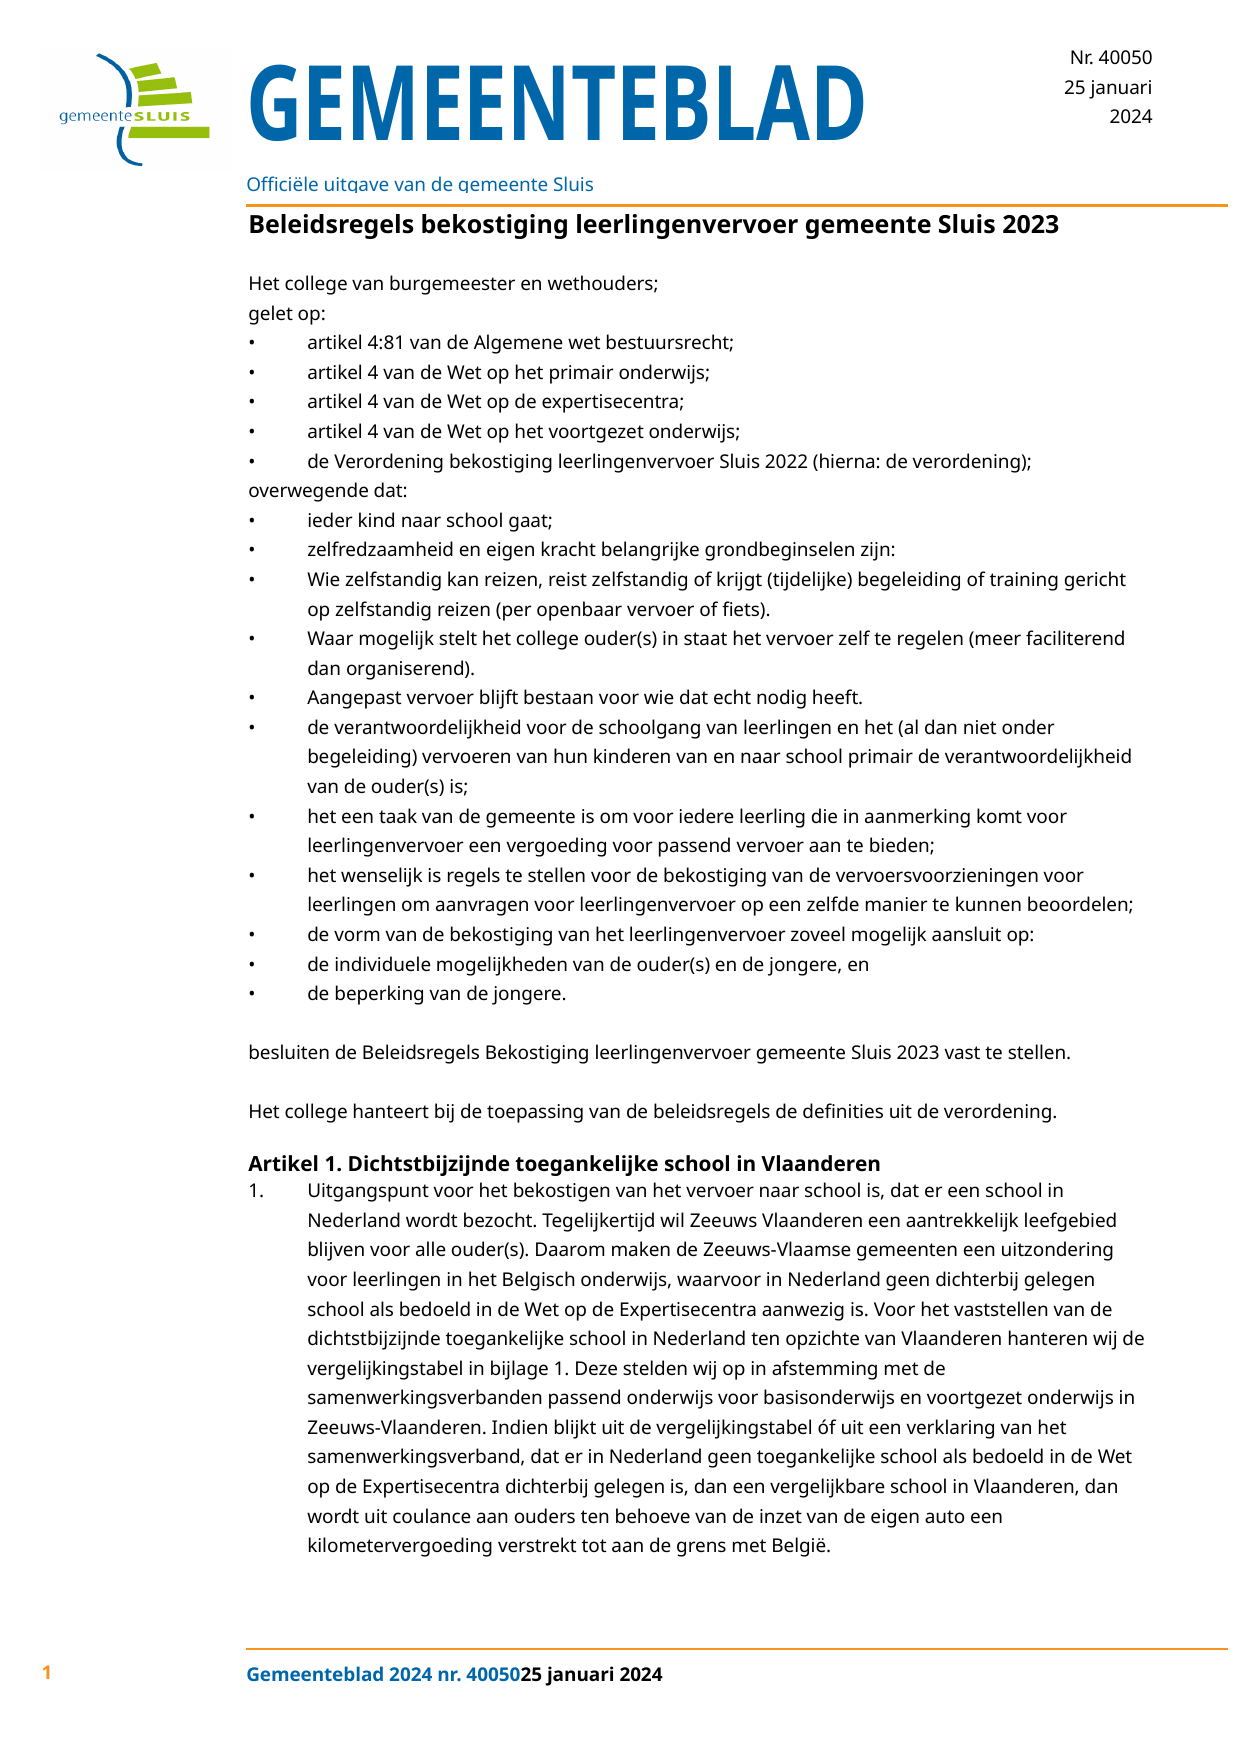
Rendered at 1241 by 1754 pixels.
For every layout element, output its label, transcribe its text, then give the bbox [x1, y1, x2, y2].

list de verantwoordelijkheid voor de schoolgang van leerlingen en het (al dan niet onder begeleiding) vervoeren van hun kinderen van en naar school primair de verantwoordelijkheid van de ouder(s) is; [248, 714, 1152, 799]
text gelet op: [248, 300, 1152, 326]
list de vorm van de bekostiging van het leerlingenvervoer zoveel mogelijk aansluit op: [248, 921, 1152, 947]
text Het college hanteert bij de toepassing van de beleidsregels de definities uit de verordening. [248, 1099, 1152, 1124]
list artikel 4:81 van de Algemene wet bestuursrecht; [248, 329, 1152, 355]
list het een taak van de gemeente is om voor iedere leerling die in aanmerking komt voor leerlingenvervoer een vergoeding voor passend vervoer aan te bieden; [248, 803, 1152, 858]
list artikel 4 van de Wet op het voortgezet onderwijs; [248, 418, 1152, 444]
text Artikel 1. Dichtstbijzijnde toegankelijke school in Vlaanderen [248, 1149, 1152, 1177]
list artikel 4 van de Wet op de expertisecentra; [248, 389, 1152, 414]
list zelfredzaamheid en eigen kracht belangrijke grondbeginselen zijn: [248, 537, 1152, 562]
list artikel 4 van de Wet op het primair onderwijs; [248, 359, 1152, 385]
list Waar mogelijk stelt het college ouder(s) in staat het vervoer zelf te regelen (meer faciliterend dan organiserend). [248, 625, 1152, 681]
list het wenselijk is regels te stellen voor de bekostiging van de vervoersvoorzieningen voor leerlingen om aanvragen voor leerlingenvervoer op een zelfde manier te kunnen beoordelen; [248, 862, 1152, 917]
list ieder kind naar school gaat; [248, 507, 1152, 533]
list Aangepast vervoer blijft bestaan voor wie dat echt nodig heeft. [248, 684, 1152, 710]
picture [41, 47, 231, 172]
text Beleidsregels bekostiging leerlingenvervoer gemeente Sluis 2023 [248, 207, 1152, 241]
list de Verordening bekostiging leerlingenvervoer Sluis 2022 (hierna: de verordening); [248, 448, 1152, 473]
list Uitgangspunt voor het bekostigen van het vervoer naar school is, dat er een school in Nederland wordt bezocht. Tegelijkertijd wil Zeeuws Vlaanderen een aantrekkelijk leefgebied blijven voor alle ouder(s). Daarom maken de Zeeuws-Vlaamse gemeenten een uitzondering voor leerlingen in het Belgisch onderwijs, waarvoor in Nederland geen dichterbij gelegen school als bedoeld in de Wet op de Expertisecentra aanwezig is. Voor het vaststellen van de dichtstbijzijnde toegankelijke school in Nederland ten opzichte van Vlaanderen hanteren wij de vergelijkingstabel in bijlage 1. Deze stelden wij op in afstemming met de samenwerkingsverbanden passend onderwijs voor basisonderwijs en voortgezet onderwijs in Zeeuws-Vlaanderen. Indien blijkt uit de vergelijkingstabel óf uit een verklaring van het samenwerkingsverband, dat er in Nederland geen toegankelijke school als bedoeld in de Wet op de Expertisecentra dichterbij gelegen is, dan een vergelijkbare school in Vlaanderen, dan wordt uit coulance aan ouders ten behoeve van de inzet van de eigen auto een kilometervergoeding verstrekt tot aan de grens met België. [248, 1177, 1152, 1558]
text overwegende dat: [248, 477, 1152, 503]
list de individuele mogelijkheden van de ouder(s) en de jongere, en [248, 951, 1152, 976]
text Het college van burgemeester en wethouders; [248, 270, 1152, 296]
list Wie zelfstandig kan reizen, reist zelfstandig of krijgt (tijdelijke) begeleiding of training gericht op zelfstandig reizen (per openbaar vervoer of fiets). [248, 566, 1152, 621]
text besluiten de Beleidsregels Bekostiging leerlingenvervoer gemeente Sluis 2023 vast te stellen. [248, 1039, 1152, 1065]
list de beperking van de jongere. [248, 980, 1152, 1006]
